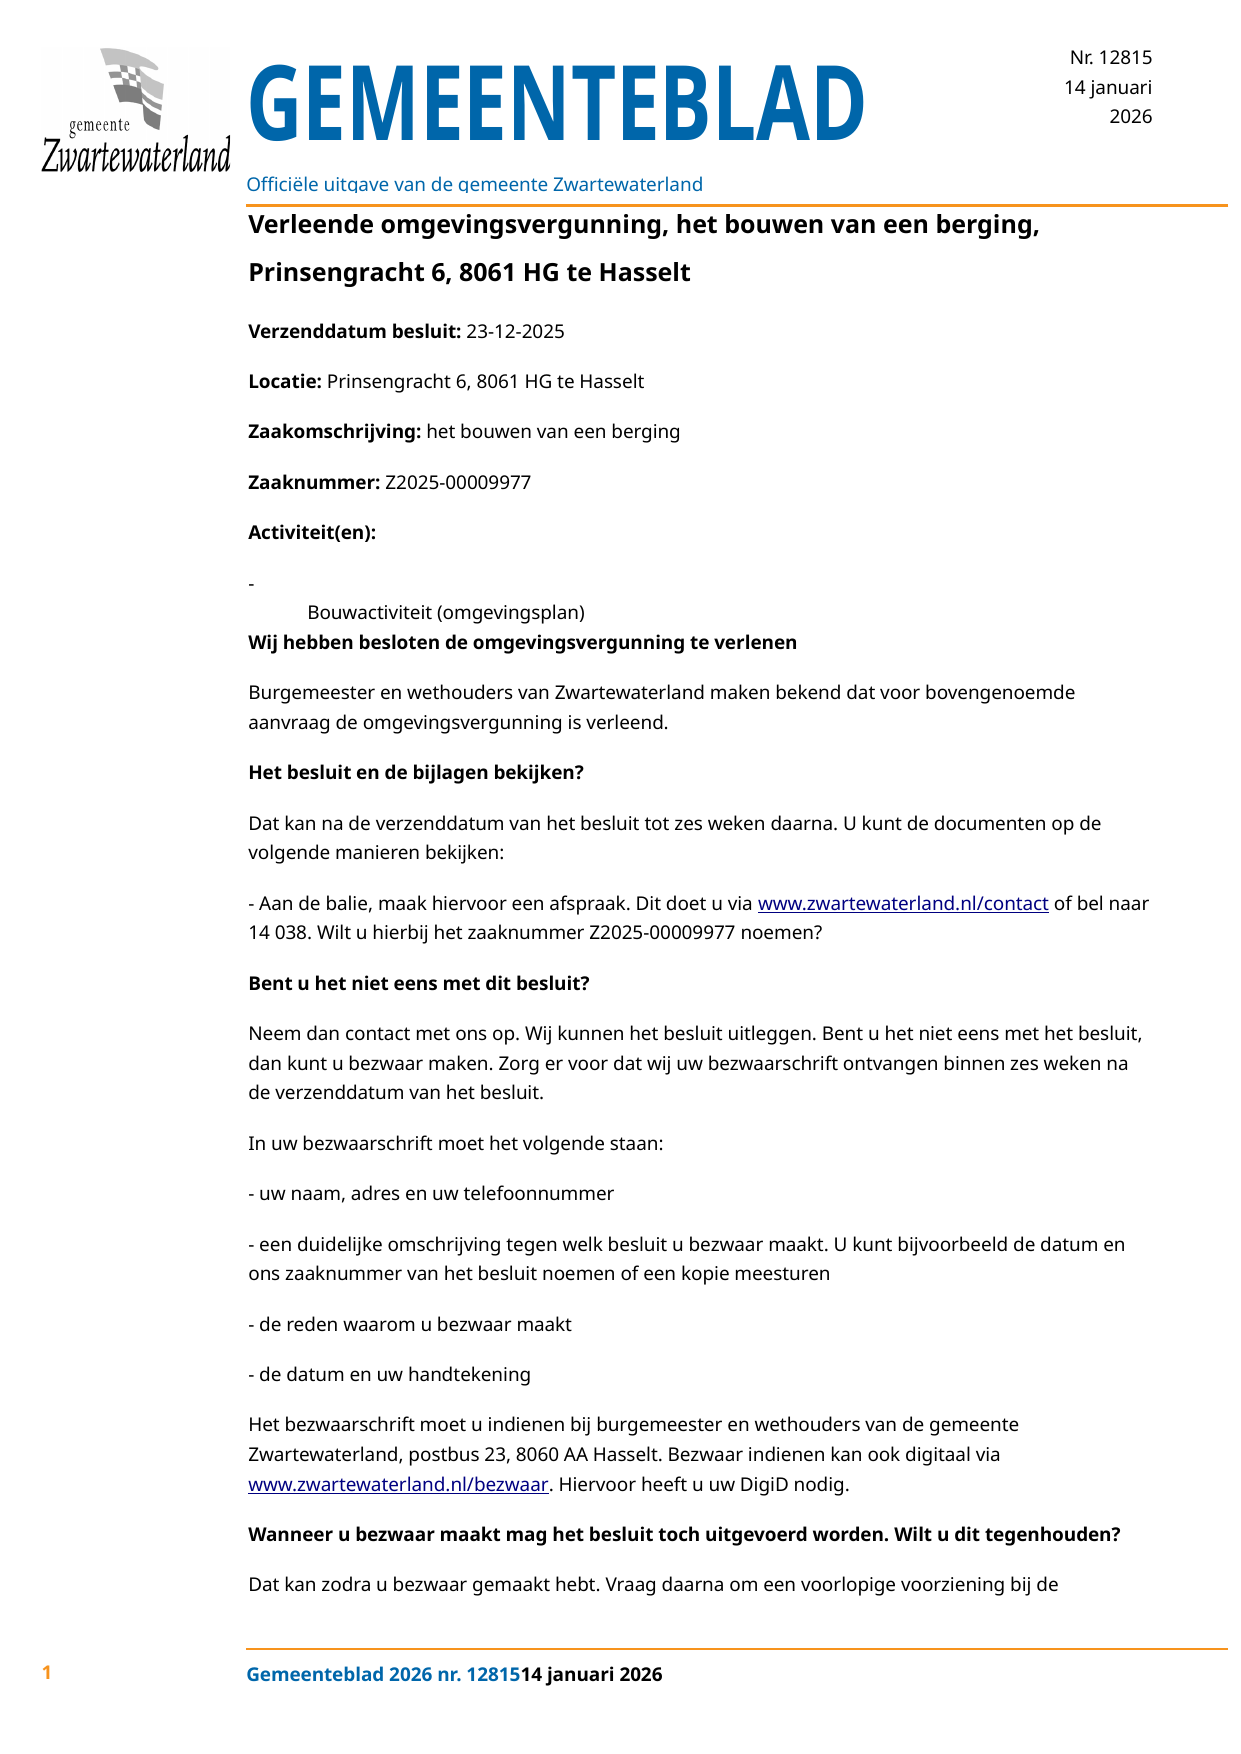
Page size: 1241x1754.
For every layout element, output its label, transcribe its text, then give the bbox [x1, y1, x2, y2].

text Neem dan contact met ons op. Wij kunnen het besluit uitleggen. Bent u het niet eens met het besluit, dan kunt u bezwaar maken. Zorg er voor dat wij uw bezwaarschrift ontvangen binnen zes weken na de verzenddatum van het besluit. [248, 1020, 1152, 1105]
text Het besluit en de bijlagen bekijken? [248, 759, 1152, 785]
text - de datum en uw handtekening [248, 1361, 1152, 1387]
text In uw bezwaarschrift moet het volgende staan: [248, 1130, 1152, 1156]
text Verleende omgevingsvergunning, het bouwen van een berging, Prinsengracht 6, 8061 HG te Hasselt [248, 207, 1152, 288]
text - een duidelijke omschrijving tegen welk besluit u bezwaar maakt. U kunt bijvoorbeeld de datum en ons zaaknummer van het besluit noemen of een kopie meesturen [248, 1231, 1152, 1286]
text Activiteit(en): [248, 519, 1152, 545]
text Zaakomschrijving: het bouwen van een berging [248, 419, 1152, 444]
picture [41, 47, 231, 172]
text Dat kan zodra u bezwaar gemaakt hebt. Vraag daarna om een voorlopige voorziening bij de [248, 1572, 1152, 1597]
text Verzenddatum besluit: 23-12-2025 [248, 318, 1152, 344]
text Burgemeester en wethouders van Zwartewaterland maken bekend dat voor bovengenoemde aanvraag de omgevingsvergunning is verleend. [248, 679, 1152, 735]
text Dat kan na de verzenddatum van het besluit tot zes weken daarna. U kunt de documenten op de volgende manieren bekijken: [248, 810, 1152, 865]
text Zaaknummer: Z2025-00009977 [248, 469, 1152, 495]
text Wij hebben besloten de omgevingsvergunning te verlenen [248, 629, 1152, 655]
text Bent u het niet eens met dit besluit? [248, 970, 1152, 996]
text - uw naam, adres en uw telefoonnummer [248, 1180, 1152, 1206]
text Locatie: Prinsengracht 6, 8061 HG te Hasselt [248, 368, 1152, 394]
list Bouwactiviteit (omgevingsplan) [248, 599, 1152, 625]
text Het bezwaarschrift moet u indienen bij burgemeester en wethouders van de gemeente Zwartewaterland, postbus 23, 8060 AA Hasselt. Bezwaar indienen kan ook digitaal via www.zwartewaterland.nl/bezwaar. Hiervoor heeft u uw DigiD nodig. [248, 1412, 1152, 1497]
text Wanneer u bezwaar maakt mag het besluit toch uitgevoerd worden. Wilt u dit tegenhouden? [248, 1521, 1152, 1547]
text - Aan de balie, maak hiervoor een afspraak. Dit doet u via www.zwartewaterland.nl/contact of bel naar 14 038. Wilt u hierbij het zaaknummer Z2025-00009977 noemen? [248, 890, 1152, 945]
text - de reden waarom u bezwaar maakt [248, 1311, 1152, 1337]
